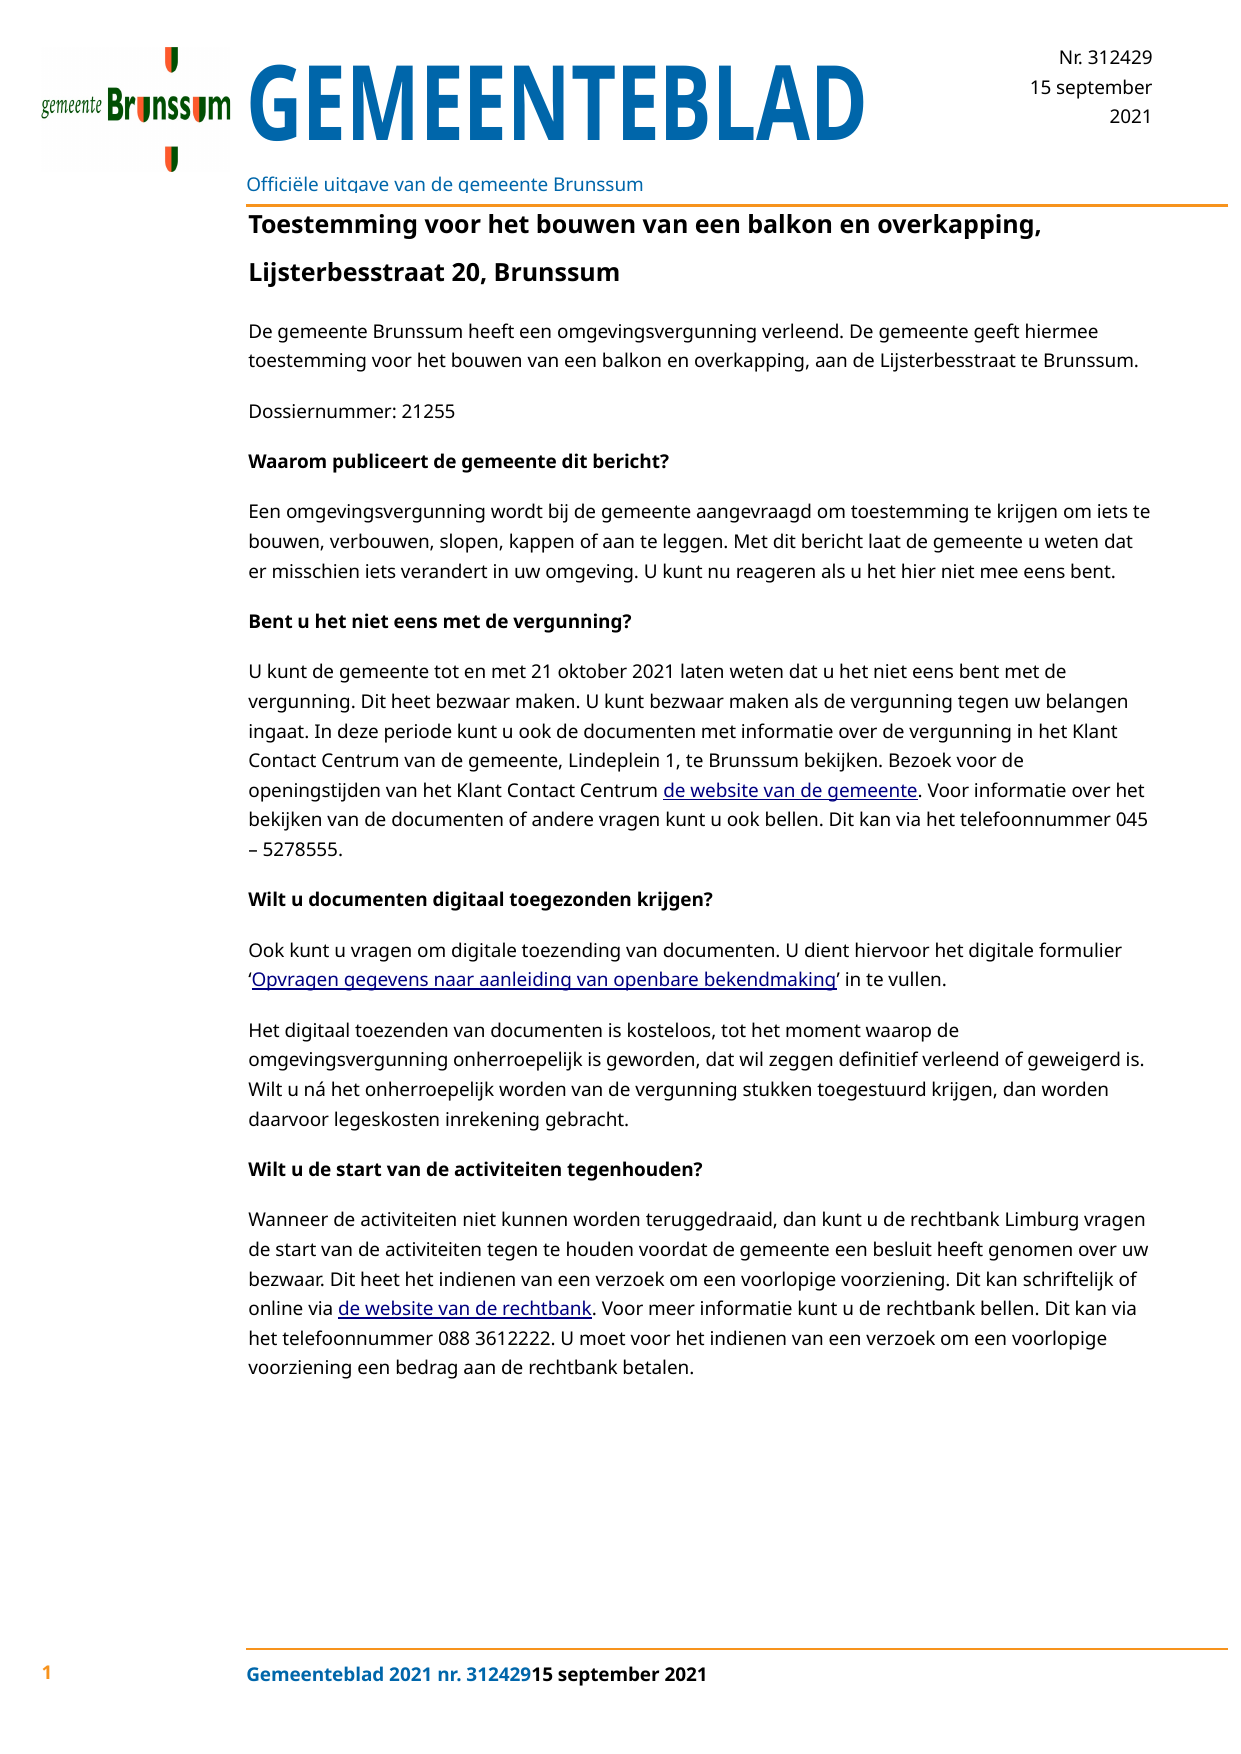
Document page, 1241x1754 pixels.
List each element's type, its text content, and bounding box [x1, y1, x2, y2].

text Wanneer de activiteiten niet kunnen worden teruggedraaid, dan kunt u de rechtbank Limburg vragen de start van de activiteiten tegen te houden voordat de gemeente een besluit heeft genomen over uw bezwaar. Dit heet het indienen van een verzoek om een voorlopige voorziening. Dit kan schriftelijk of online via de website van de rechtbank. Voor meer informatie kunt u de rechtbank bellen. Dit kan via het telefoonnummer 088 3612222. U moet voor het indienen van een verzoek om een voorlopige voorziening een bedrag aan de rechtbank betalen. [248, 1207, 1152, 1380]
text Wilt u de start van de activiteiten tegenhouden? [248, 1156, 1152, 1182]
text Wilt u documenten digitaal toegezonden krijgen? [248, 887, 1152, 912]
text Toestemming voor het bouwen van een balkon en overkapping, Lijsterbesstraat 20, Brunssum [248, 207, 1152, 288]
text Een omgevingsvergunning wordt bij de gemeente aangevraagd om toestemming te krijgen om iets te bouwen, verbouwen, slopen, kappen of aan te leggen. Met dit bericht laat de gemeente u weten dat er misschien iets verandert in uw omgeving. U kunt nu reageren als u het hier niet mee eens bent. [248, 499, 1152, 584]
text De gemeente Brunssum heeft een omgevingsvergunning verleend. De gemeente geeft hiermee toestemming voor het bouwen van een balkon en overkapping, aan de Lijsterbesstraat te Brunssum. [248, 318, 1152, 373]
text U kunt de gemeente tot en met 21 oktober 2021 laten weten dat u het niet eens bent met de vergunning. Dit heet bezwaar maken. U kunt bezwaar maken als de vergunning tegen uw belangen ingaat. In deze periode kunt u ook de documenten met informatie over de vergunning in het Klant Contact Centrum van de gemeente, Lindeplein 1, te Brunssum bekijken. Bezoek voor de openingstijden van het Klant Contact Centrum de website van de gemeente. Voor informatie over het bekijken van de documenten of andere vragen kunt u ook bellen. Dit kan via het telefoonnummer 045 – 5278555. [248, 659, 1152, 862]
text Bent u het niet eens met de vergunning? [248, 608, 1152, 634]
text Het digitaal toezenden van documenten is kosteloos, tot het moment waarop de omgevingsvergunning onherroepelijk is geworden, dat wil zeggen definitief verleend of geweigerd is. Wilt u ná het onherroepelijk worden van de vergunning stukken toegestuurd krijgen, dan worden daarvoor legeskosten inrekening gebracht. [248, 1017, 1152, 1132]
text Ook kunt u vragen om digitale toezending van documenten. U dient hiervoor het digitale formulier ‘Opvragen gegevens naar aanleiding van openbare bekendmaking’ in te vullen. [248, 937, 1152, 992]
text Dossiernummer: 21255 [248, 398, 1152, 424]
picture [41, 47, 231, 172]
text Waarom publiceert de gemeente dit bericht? [248, 448, 1152, 474]
